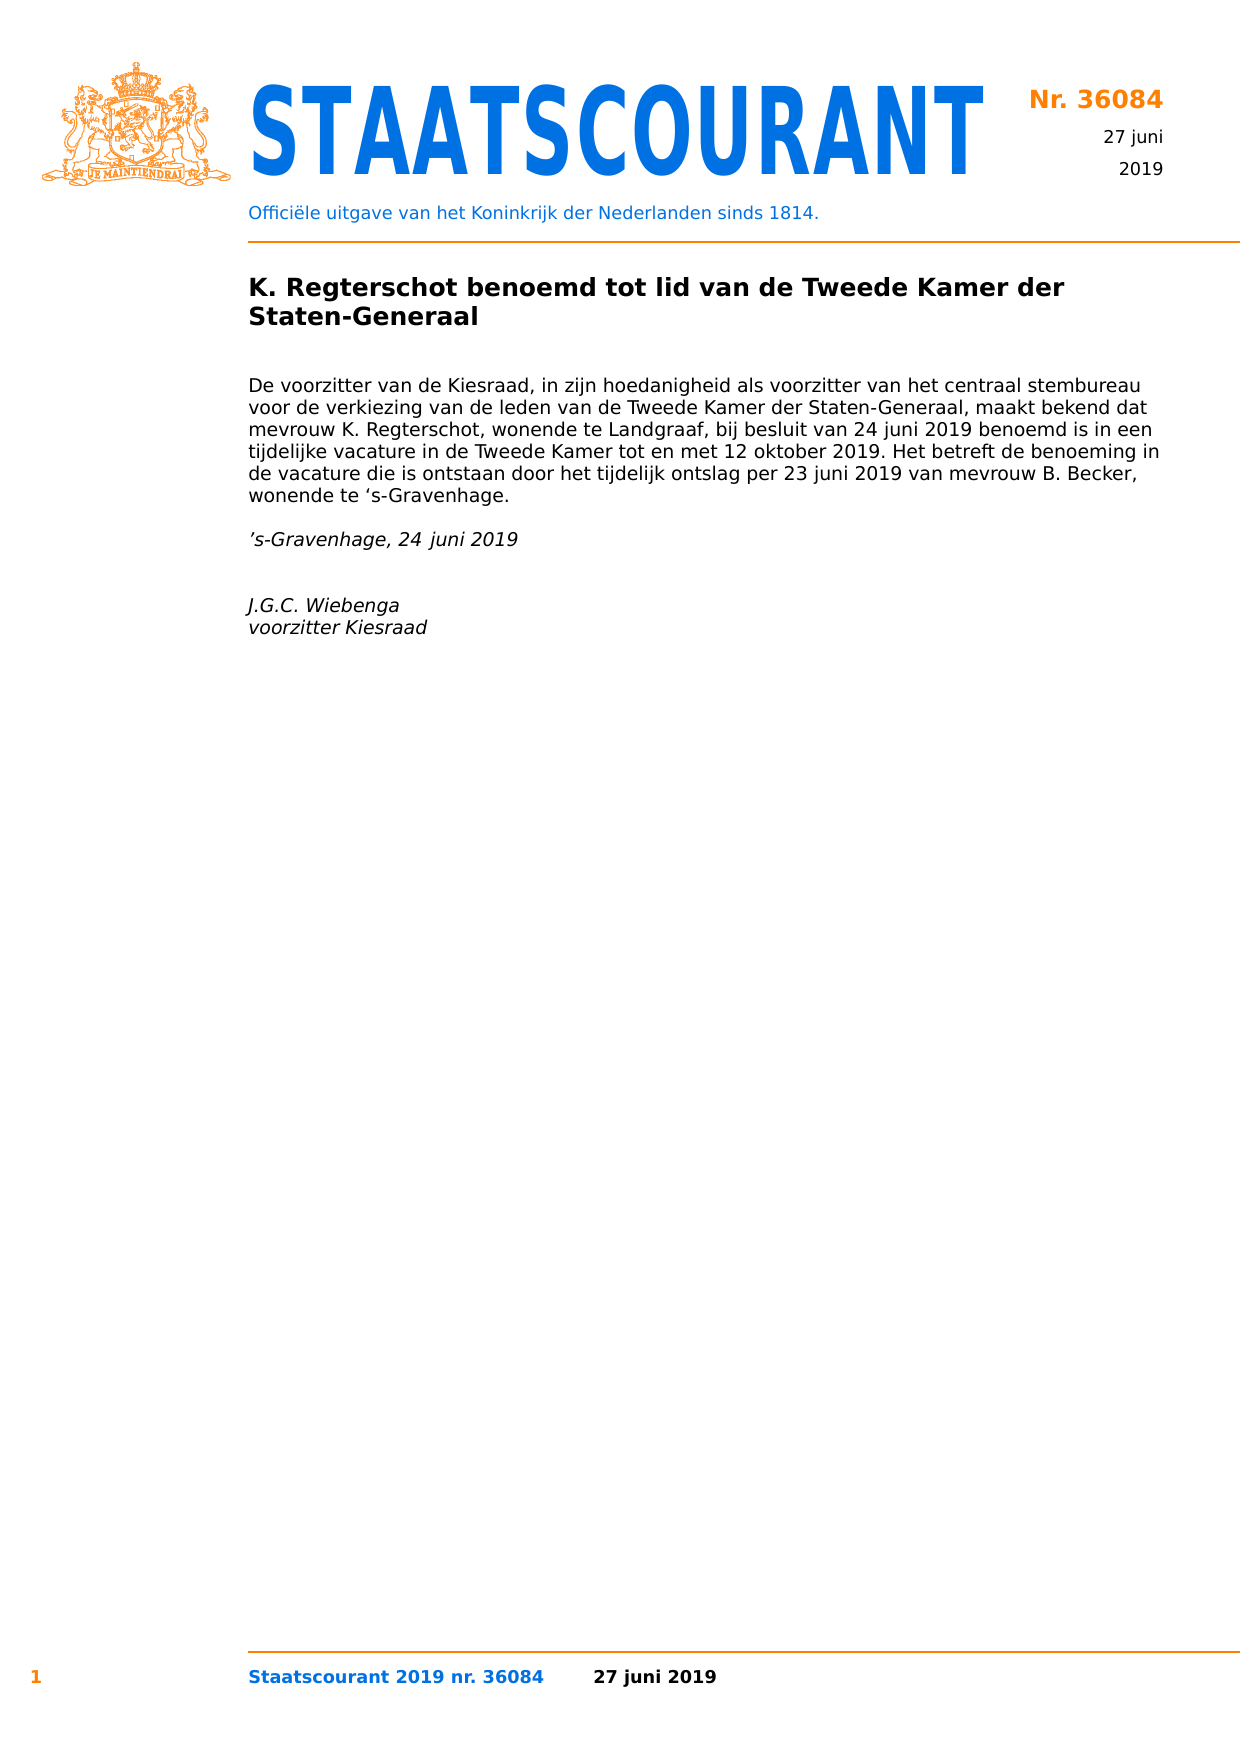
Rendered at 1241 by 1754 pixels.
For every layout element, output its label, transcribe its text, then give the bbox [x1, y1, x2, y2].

table_cell 2019 [998, 153, 1240, 203]
text De voorzitter van de Kiesraad, in zijn hoedanigheid als voorzitter van het centraal stembureau voor de verkiezing van de leden van de Tweede Kamer der Staten-Generaal, maakt bekend dat mevrouw K. Regterschot, wonende te Landgraaf, bij besluit van 24 juni 2019 benoemd is in een tijdelijke vacature in de Tweede Kamer tot en met 12 oktober 2019. Het betreft de benoeming in de vacature die is ontstaan door het tijdelijk ontslag per 23 juni 2019 van mevrouw B. Becker, wonende te ‘s-Gravenhage. [248, 375, 1163, 507]
table_header [25, 62, 248, 241]
table_header STAATSCOURANT [248, 62, 998, 203]
table_cell 27 juni [998, 121, 1240, 153]
text ’s-Gravenhage, 24 juni 2019 [248, 529, 1163, 551]
table_cell Officiële uitgave van het Koninkrijk der Nederlanden sinds 1814. [248, 203, 1240, 241]
picture [41, 62, 231, 186]
subtitle K. Regterschot benoemd tot lid van de Tweede Kamer der Staten-Generaal [248, 273, 1163, 331]
text J.G.C. Wiebenga voorzitter Kiesraad [248, 573, 1163, 639]
table_header Nr. 36084 [998, 62, 1240, 121]
